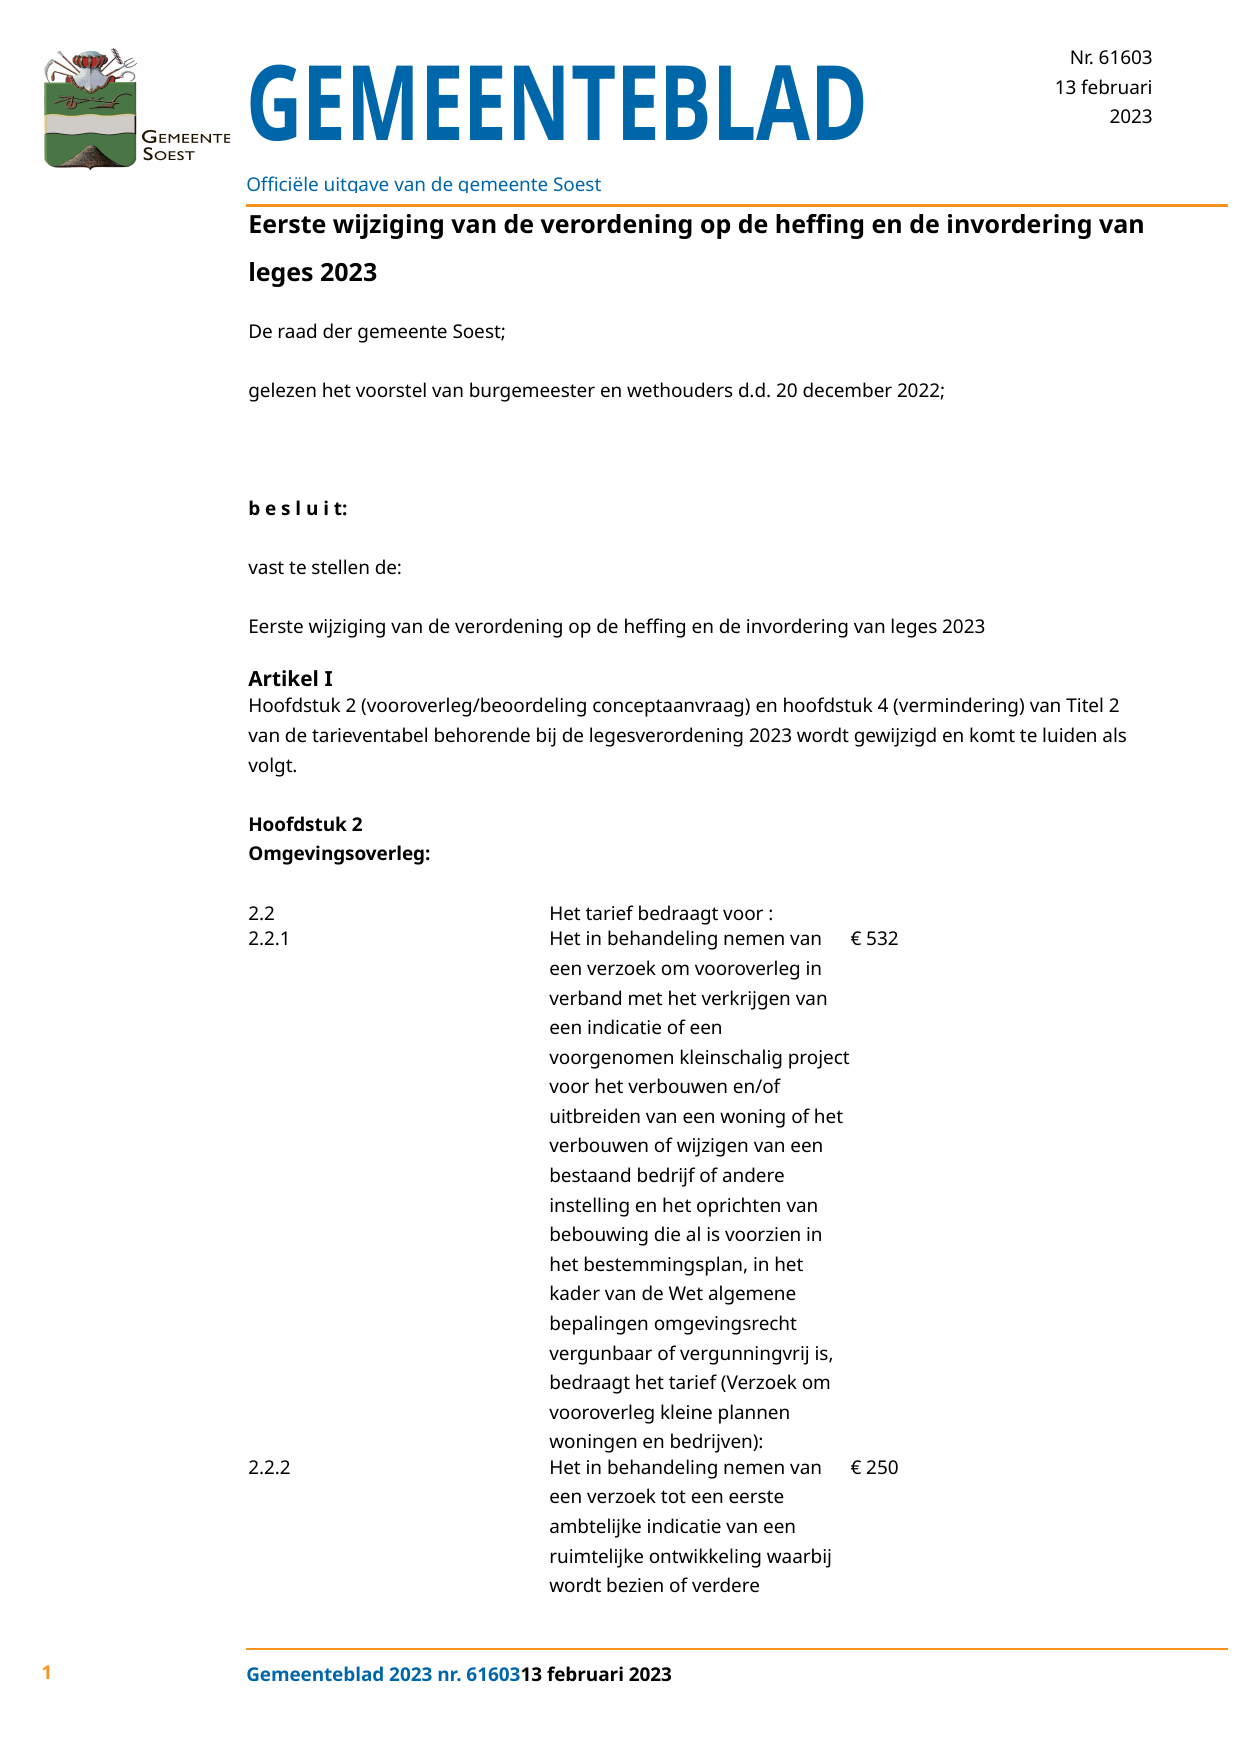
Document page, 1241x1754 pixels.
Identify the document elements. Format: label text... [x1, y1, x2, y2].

text vast te stellen de: [248, 554, 1152, 580]
text De raad der gemeente Soest; [248, 318, 1152, 344]
text Artikel I [248, 664, 1152, 693]
table_cell Het in behandeling nemen van een verzoek om vooroverleg in verband met het verkrijgen van een indicatie of een voorgenomen kleinschalig project voor het verbouwen en/of uitbreiden van een woning of het verbouwen of wijzigen van een bestaand bedrijf of andere instelling en het oprichten van bebouwing die al is voorzien in het bestemmingsplan, in het kader van de Wet algemene bepalingen omgevingsrecht vergunbaar of vergunningvrij is, bedraagt het tarief (Verzoek om vooroverleg kleine plannen woningen en bedrijven): [549, 926, 850, 1454]
table_cell € 532 [850, 926, 1152, 1454]
text Hoofdstuk 2 [248, 811, 1152, 837]
table_cell € 250 [850, 1454, 1152, 1598]
text Eerste wijziging van de verordening op de heffing en de invordering van leges 2023 [248, 614, 1152, 639]
table_header Het tarief bedraagt voor : [549, 900, 850, 926]
table_cell 2.2.1 [248, 926, 549, 1454]
table_header [850, 900, 1152, 926]
table_cell 2.2.2 [248, 1454, 549, 1598]
text gelezen het voorstel van burgemeester en wethouders d.d. 20 december 2022; [248, 377, 1152, 403]
table_header 2.2 [248, 900, 549, 926]
text b e s l u i t: [248, 495, 1152, 521]
text Omgevingsoverleg: [248, 841, 1152, 866]
picture [41, 47, 231, 172]
text Hoofdstuk 2 (vooroverleg/beoordeling conceptaanvraag) en hoofdstuk 4 (vermindering) van Titel 2 van de tarieventabel behorende bij de legesverordening 2023 wordt gewijzigd en komt te luiden als volgt. [248, 693, 1152, 777]
table_cell Het in behandeling nemen van een verzoek tot een eerste ambtelijke indicatie van een ruimtelijke ontwikkeling waarbij wordt bezien of verdere [549, 1454, 850, 1598]
text Eerste wijziging van de verordening op de heffing en de invordering van leges 2023 [248, 207, 1152, 288]
